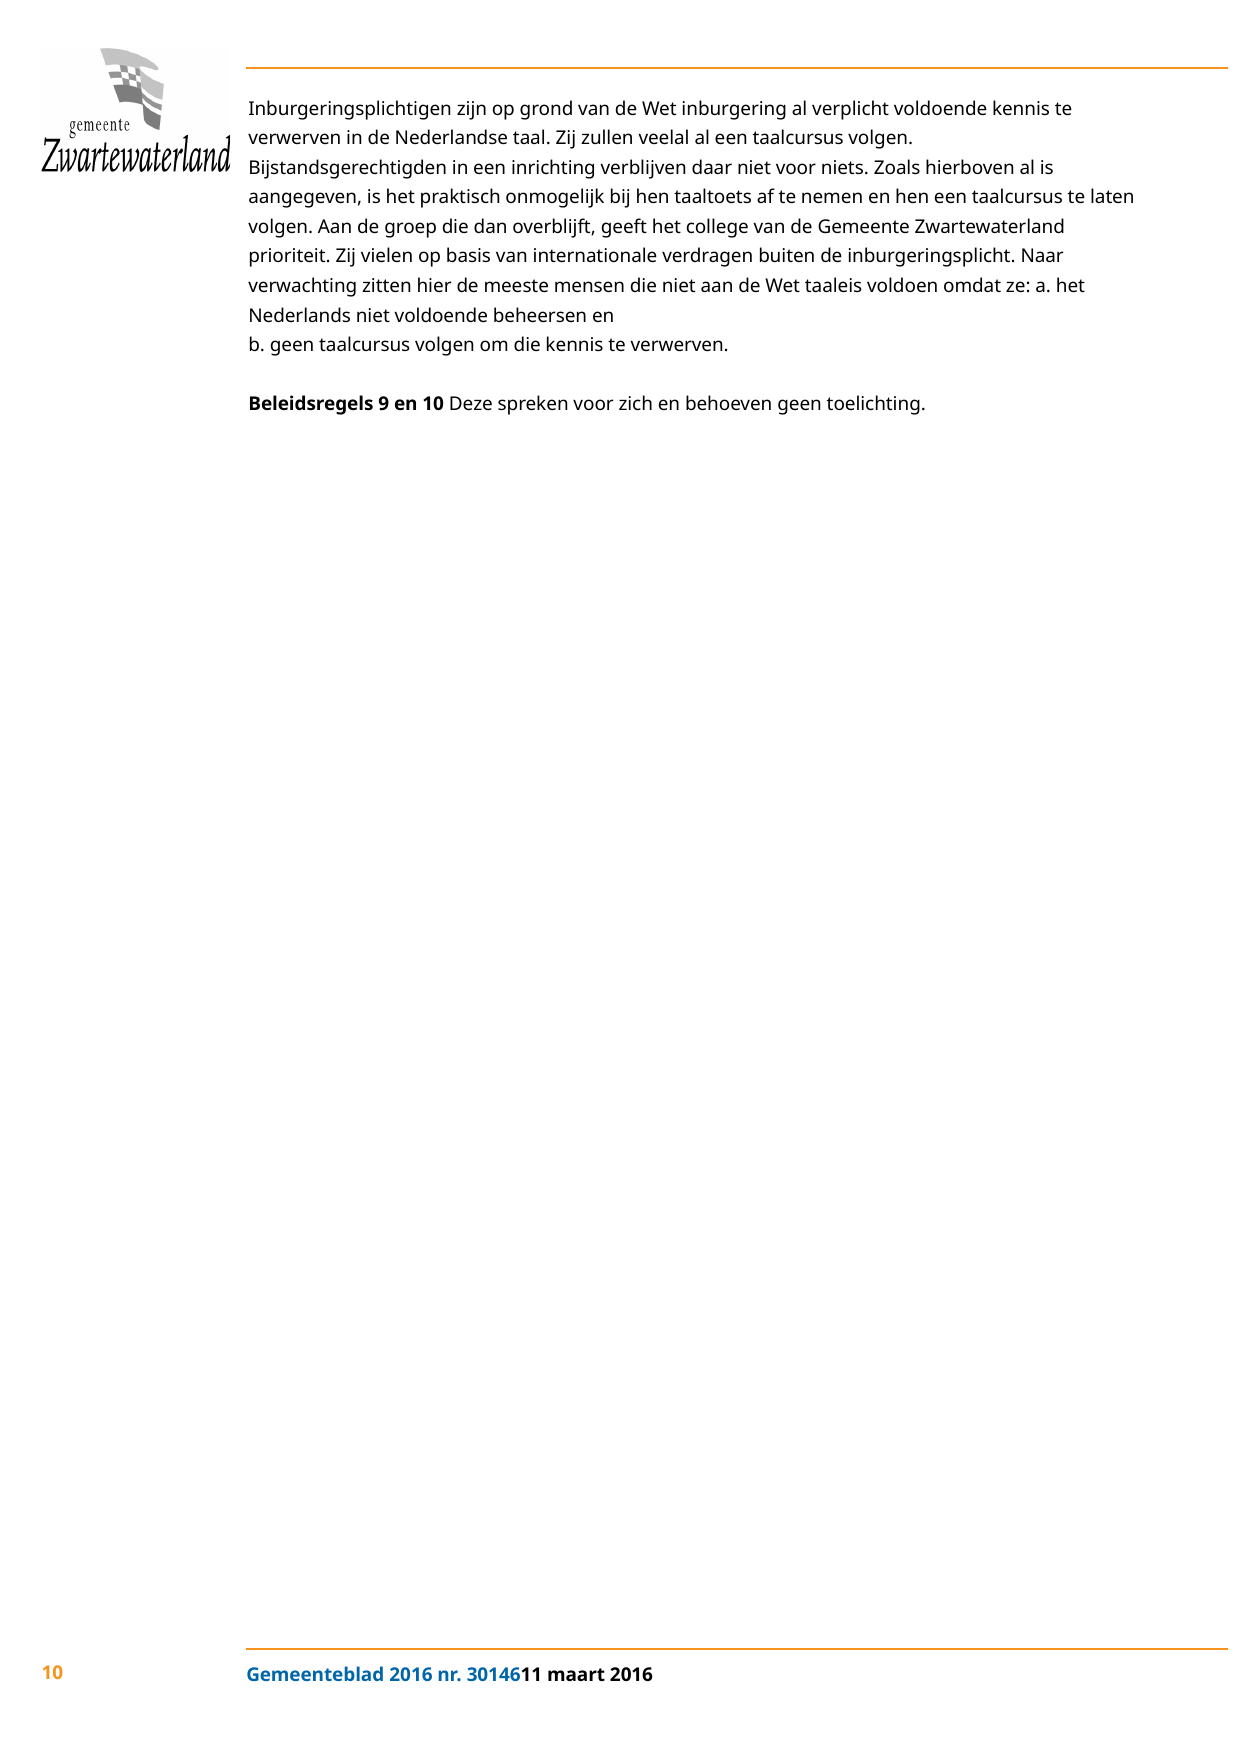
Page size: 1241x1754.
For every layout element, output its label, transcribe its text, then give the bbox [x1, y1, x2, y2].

text Inburgeringsplichtigen zijn op grond van de Wet inburgering al verplicht voldoende kennis te verwerven in de Nederlandse taal. Zij zullen veelal al een taalcursus volgen. [248, 95, 1152, 150]
text Bijstandsgerechtigden in een inrichting verblijven daar niet voor niets. Zoals hierboven al is aangegeven, is het praktisch onmogelijk bij hen taaltoets af te nemen en hen een taalcursus te laten volgen. Aan de groep die dan overblijft, geeft het college van de Gemeente Zwartewaterland prioriteit. Zij vielen op basis van internationale verdragen buiten de inburgeringsplicht. Naar verwachting zitten hier de meeste mensen die niet aan de Wet taaleis voldoen omdat ze: a. het Nederlands niet voldoende beheersen en [248, 154, 1152, 328]
picture [41, 47, 231, 172]
text Beleidsregels 9 en 10 Deze spreken voor zich en behoeven geen toelichting. [248, 391, 1152, 416]
text b. geen taalcursus volgen om die kennis te verwerven. [248, 331, 1152, 357]
